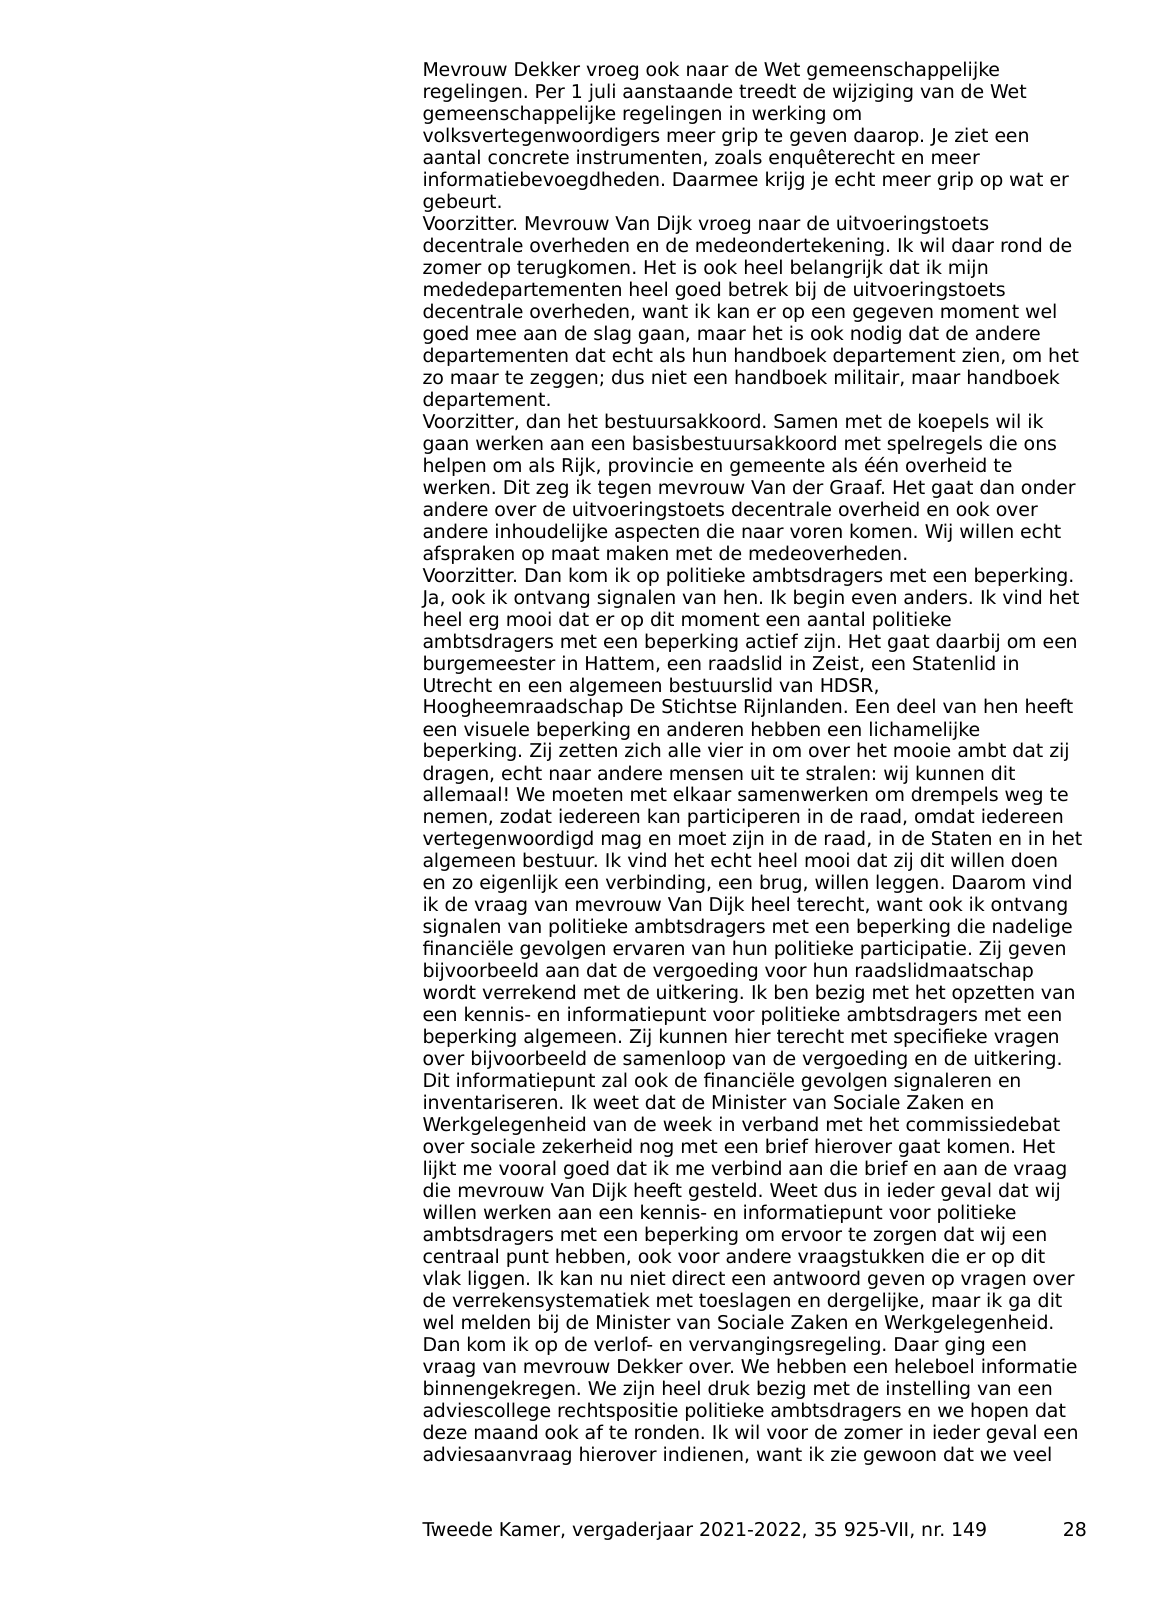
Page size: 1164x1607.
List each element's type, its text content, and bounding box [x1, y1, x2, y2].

text Mevrouw Dekker vroeg ook naar de Wet gemeenschappelijke regelingen. Per 1 juli aanstaande treedt de wijziging van de Wet gemeenschappelijke regelingen in werking om volksvertegenwoordigers meer grip te geven daarop. Je ziet een aantal concrete instrumenten, zoals enquêterecht en meer informatiebevoegdheden. Daarmee krijg je echt meer grip op wat er gebeurt. [422, 59, 1087, 213]
text Voorzitter, dan het bestuursakkoord. Samen met de koepels wil ik gaan werken aan een basisbestuursakkoord met spelregels die ons helpen om als Rijk, provincie en gemeente als één overheid te werken. Dit zeg ik tegen mevrouw Van der Graaf. Het gaat dan onder andere over de uitvoeringstoets decentrale overheid en ook over andere inhoudelijke aspecten die naar voren komen. Wij willen echt afspraken op maat maken met de medeoverheden. [422, 411, 1087, 564]
text Voorzitter. Mevrouw Van Dijk vroeg naar de uitvoeringstoets decentrale overheden en de medeondertekening. Ik wil daar rond de zomer op terugkomen. Het is ook heel belangrijk dat ik mijn mededepartementen heel goed betrek bij de uitvoeringstoets decentrale overheden, want ik kan er op een gegeven moment wel goed mee aan de slag gaan, maar het is ook nodig dat de andere departementen dat echt als hun handboek departement zien, om het zo maar te zeggen; dus niet een handboek militair, maar handboek departement. [422, 213, 1087, 411]
text Dan kom ik op de verlof- en vervangingsregeling. Daar ging een vraag van mevrouw Dekker over. We hebben een heleboel informatie binnengekregen. We zijn heel druk bezig met de instelling van een adviescollege rechtspositie politieke ambtsdragers en we hopen dat deze maand ook af te ronden. Ik wil voor de zomer in ieder geval een adviesaanvraag hierover indienen, want ik zie gewoon dat we veel [422, 1334, 1087, 1466]
text Voorzitter. Dan kom ik op politieke ambtsdragers met een beperking. Ja, ook ik ontvang signalen van hen. Ik begin even anders. Ik vind het heel erg mooi dat er op dit moment een aantal politieke ambtsdragers met een beperking actief zijn. Het gaat daarbij om een burgemeester in Hattem, een raadslid in Zeist, een Statenlid in Utrecht en een algemeen bestuurslid van HDSR, Hoogheemraadschap De Stichtse Rijnlanden. Een deel van hen heeft een visuele beperking en anderen hebben een lichamelijke beperking. Zij zetten zich alle vier in om over het mooie ambt dat zij dragen, echt naar andere mensen uit te stralen: wij kunnen dit allemaal! We moeten met elkaar samenwerken om drempels weg te nemen, zodat iedereen kan participeren in de raad, omdat iedereen vertegenwoordigd mag en moet zijn in de raad, in de Staten en in het algemeen bestuur. Ik vind het echt heel mooi dat zij dit willen doen en zo eigenlijk een verbinding, een brug, willen leggen. Daarom vind ik de vraag van mevrouw Van Dijk heel terecht, want ook ik ontvang signalen van politieke ambtsdragers met een beperking die nadelige financiële gevolgen ervaren van hun politieke participatie. Zij geven bijvoorbeeld aan dat de vergoeding voor hun raadslidmaatschap wordt verrekend met de uitkering. Ik ben bezig met het opzetten van een kennis- en informatiepunt voor politieke ambtsdragers met een beperking algemeen. Zij kunnen hier terecht met specifieke vragen over bijvoorbeeld de samenloop van de vergoeding en de uitkering. Dit informatiepunt zal ook de financiële gevolgen signaleren en inventariseren. Ik weet dat de Minister van Sociale Zaken en Werkgelegenheid van de week in verband met het commissiedebat over sociale zekerheid nog met een brief hierover gaat komen. Het lijkt me vooral goed dat ik me verbind aan die brief en aan de vraag die mevrouw Van Dijk heeft gesteld. Weet dus in ieder geval dat wij willen werken aan een kennis- en informatiepunt voor politieke ambtsdragers met een beperking om ervoor te zorgen dat wij een centraal punt hebben, ook voor andere vraagstukken die er op dit vlak liggen. Ik kan nu niet direct een antwoord geven op vragen over de verrekensystematiek met toeslagen en dergelijke, maar ik ga dit wel melden bij de Minister van Sociale Zaken en Werkgelegenheid. [422, 564, 1087, 1334]
